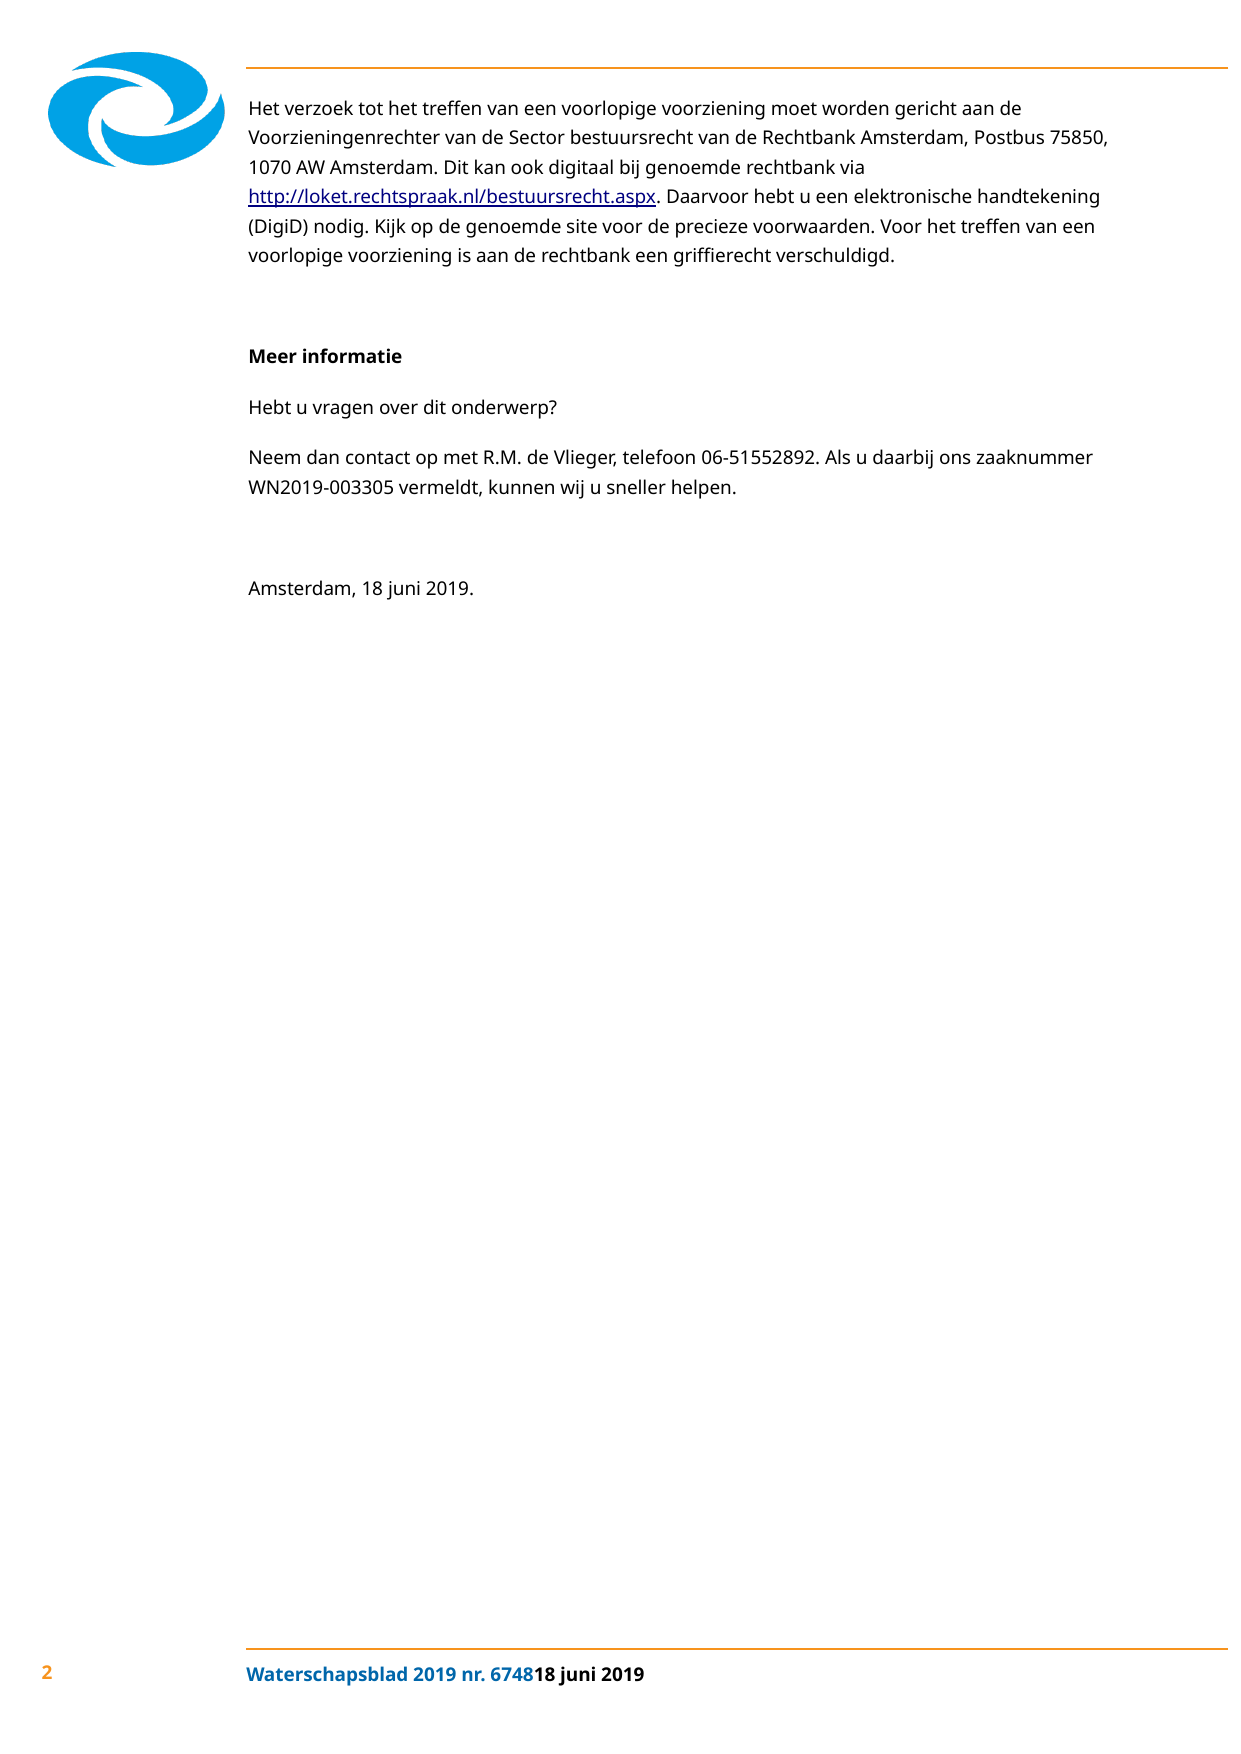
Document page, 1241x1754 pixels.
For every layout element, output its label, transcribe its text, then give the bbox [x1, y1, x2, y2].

text Neem dan contact op met R.M. de Vlieger, telefoon 06-51552892. Als u daarbij ons zaaknummer WN2019-003305 vermeldt, kunnen wij u sneller helpen. [248, 444, 1152, 500]
text Hebt u vragen over dit onderwerp? [248, 394, 1152, 420]
text Meer informatie [248, 343, 1152, 369]
text Amsterdam, 18 juni 2019. [248, 575, 1152, 601]
picture [41, 47, 231, 172]
text Het verzoek tot het treffen van een voorlopige voorziening moet worden gericht aan de Voorzieningenrechter van de Sector bestuursrecht van de Rechtbank Amsterdam, Postbus 75850, 1070 AW Amsterdam. Dit kan ook digitaal bij genoemde rechtbank via http://loket.rechtspraak.nl/bestuursrecht.aspx. Daarvoor hebt u een elektronische handtekening (DigiD) nodig. Kijk op de genoemde site voor de precieze voorwaarden. Voor het treffen van een voorlopige voorziening is aan de rechtbank een griffierecht verschuldigd. [248, 95, 1152, 268]
